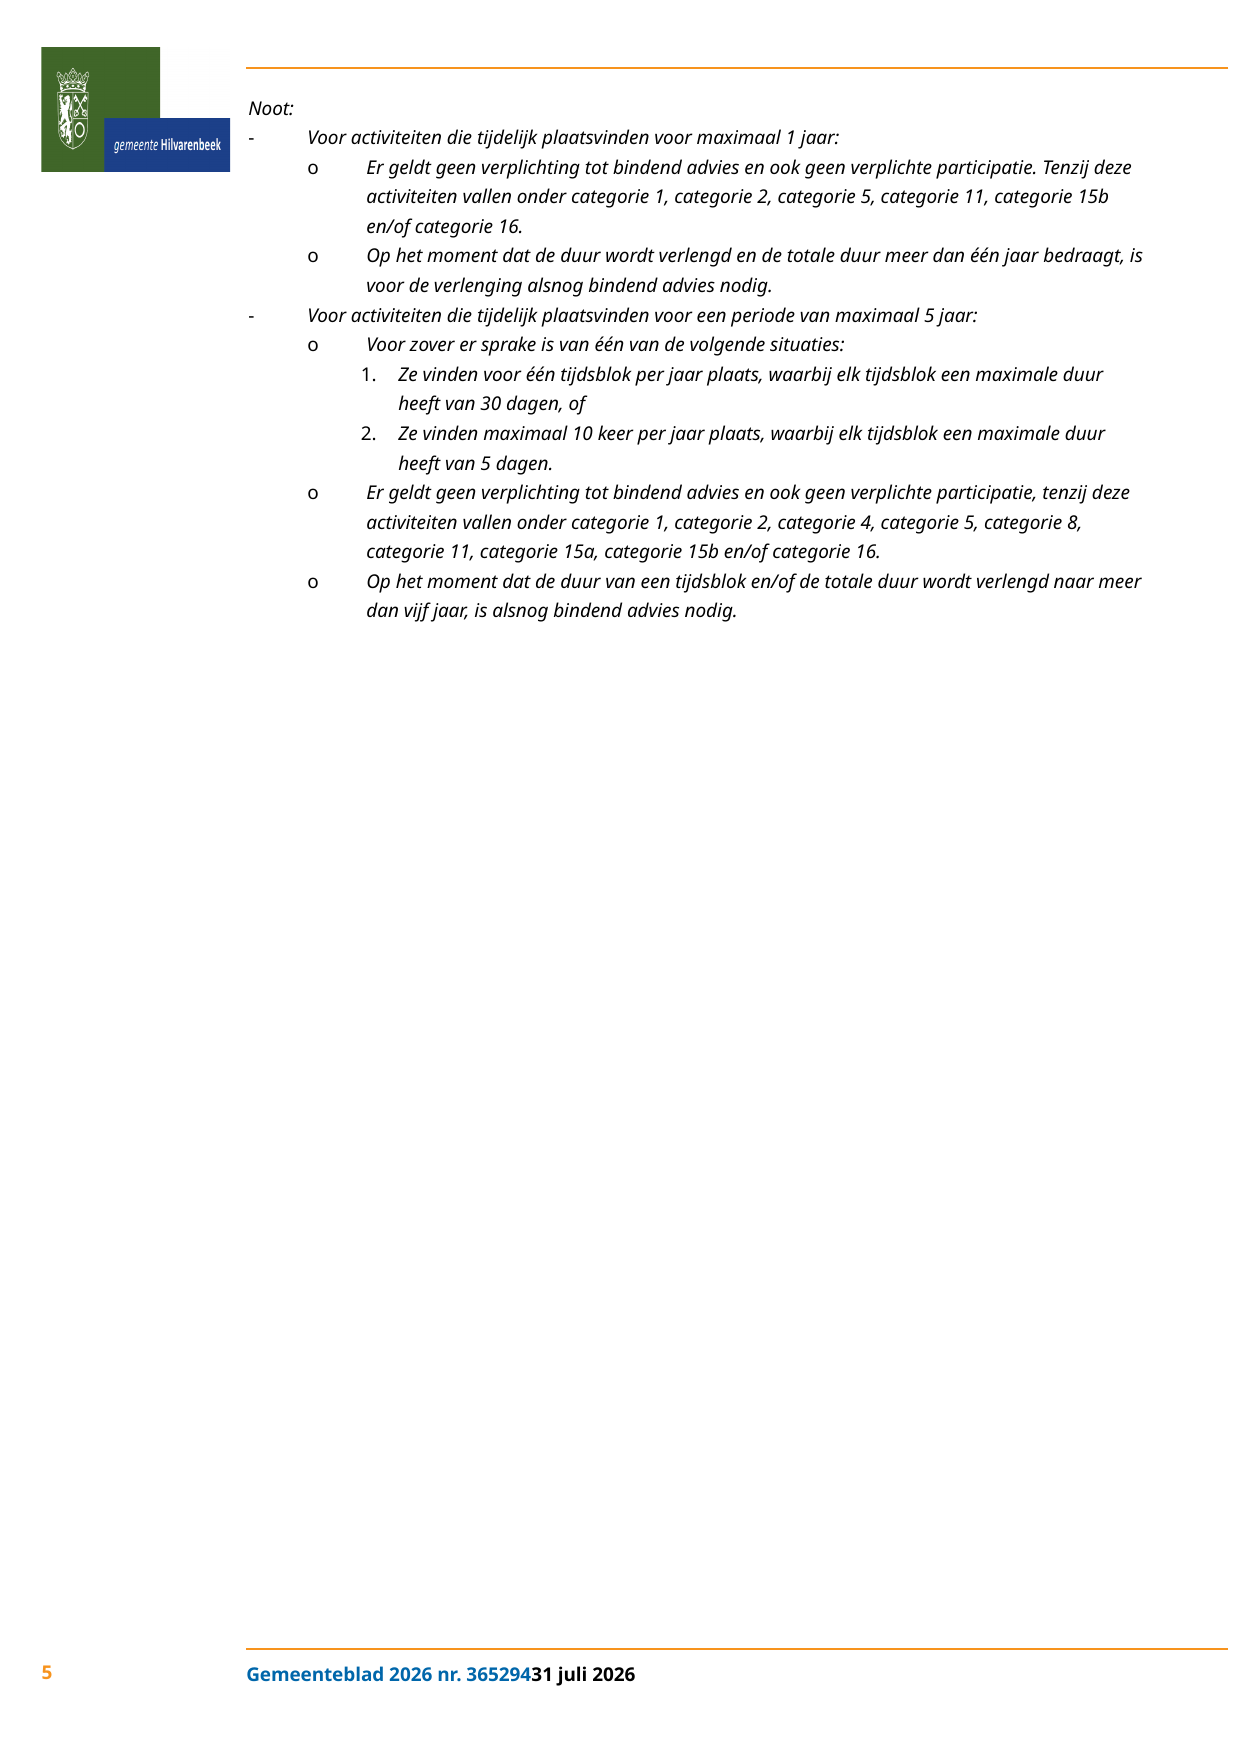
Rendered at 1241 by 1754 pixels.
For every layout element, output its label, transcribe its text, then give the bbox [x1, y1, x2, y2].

list Er geldt geen verplichting tot bindend advies en ook geen verplichte participatie, tenzij deze activiteiten vallen onder categorie 1, categorie 2, categorie 4, categorie 5, categorie 8, categorie 11, categorie 15a, categorie 15b en/of categorie 16. [307, 479, 1152, 564]
text Noot: [248, 95, 1152, 121]
list Voor activiteiten die tijdelijk plaatsvinden voor maximaal 1 jaar: [248, 124, 1152, 150]
list Ze vinden maximaal 10 keer per jaar plaats, waarbij elk tijdsblok een maximale duur heeft van 5 dagen. [361, 420, 1152, 476]
list Op het moment dat de duur van een tijdsblok en/of de totale duur wordt verlengd naar meer dan vijf jaar, is alsnog bindend advies nodig. [307, 568, 1152, 623]
picture [41, 47, 231, 172]
list Voor activiteiten die tijdelijk plaatsvinden voor een periode van maximaal 5 jaar: [248, 302, 1152, 328]
list Er geldt geen verplichting tot bindend advies en ook geen verplichte participatie. Tenzij deze activiteiten vallen onder categorie 1, categorie 2, categorie 5, categorie 11, categorie 15b en/of categorie 16. [307, 154, 1152, 239]
list Voor zover er sprake is van één van de volgende situaties: [307, 331, 1152, 357]
list Ze vinden voor één tijdsblok per jaar plaats, waarbij elk tijdsblok een maximale duur heeft van 30 dagen, of [361, 361, 1152, 416]
list Op het moment dat de duur wordt verlengd en de totale duur meer dan één jaar bedraagt, is voor de verlenging alsnog bindend advies nodig. [307, 243, 1152, 298]
